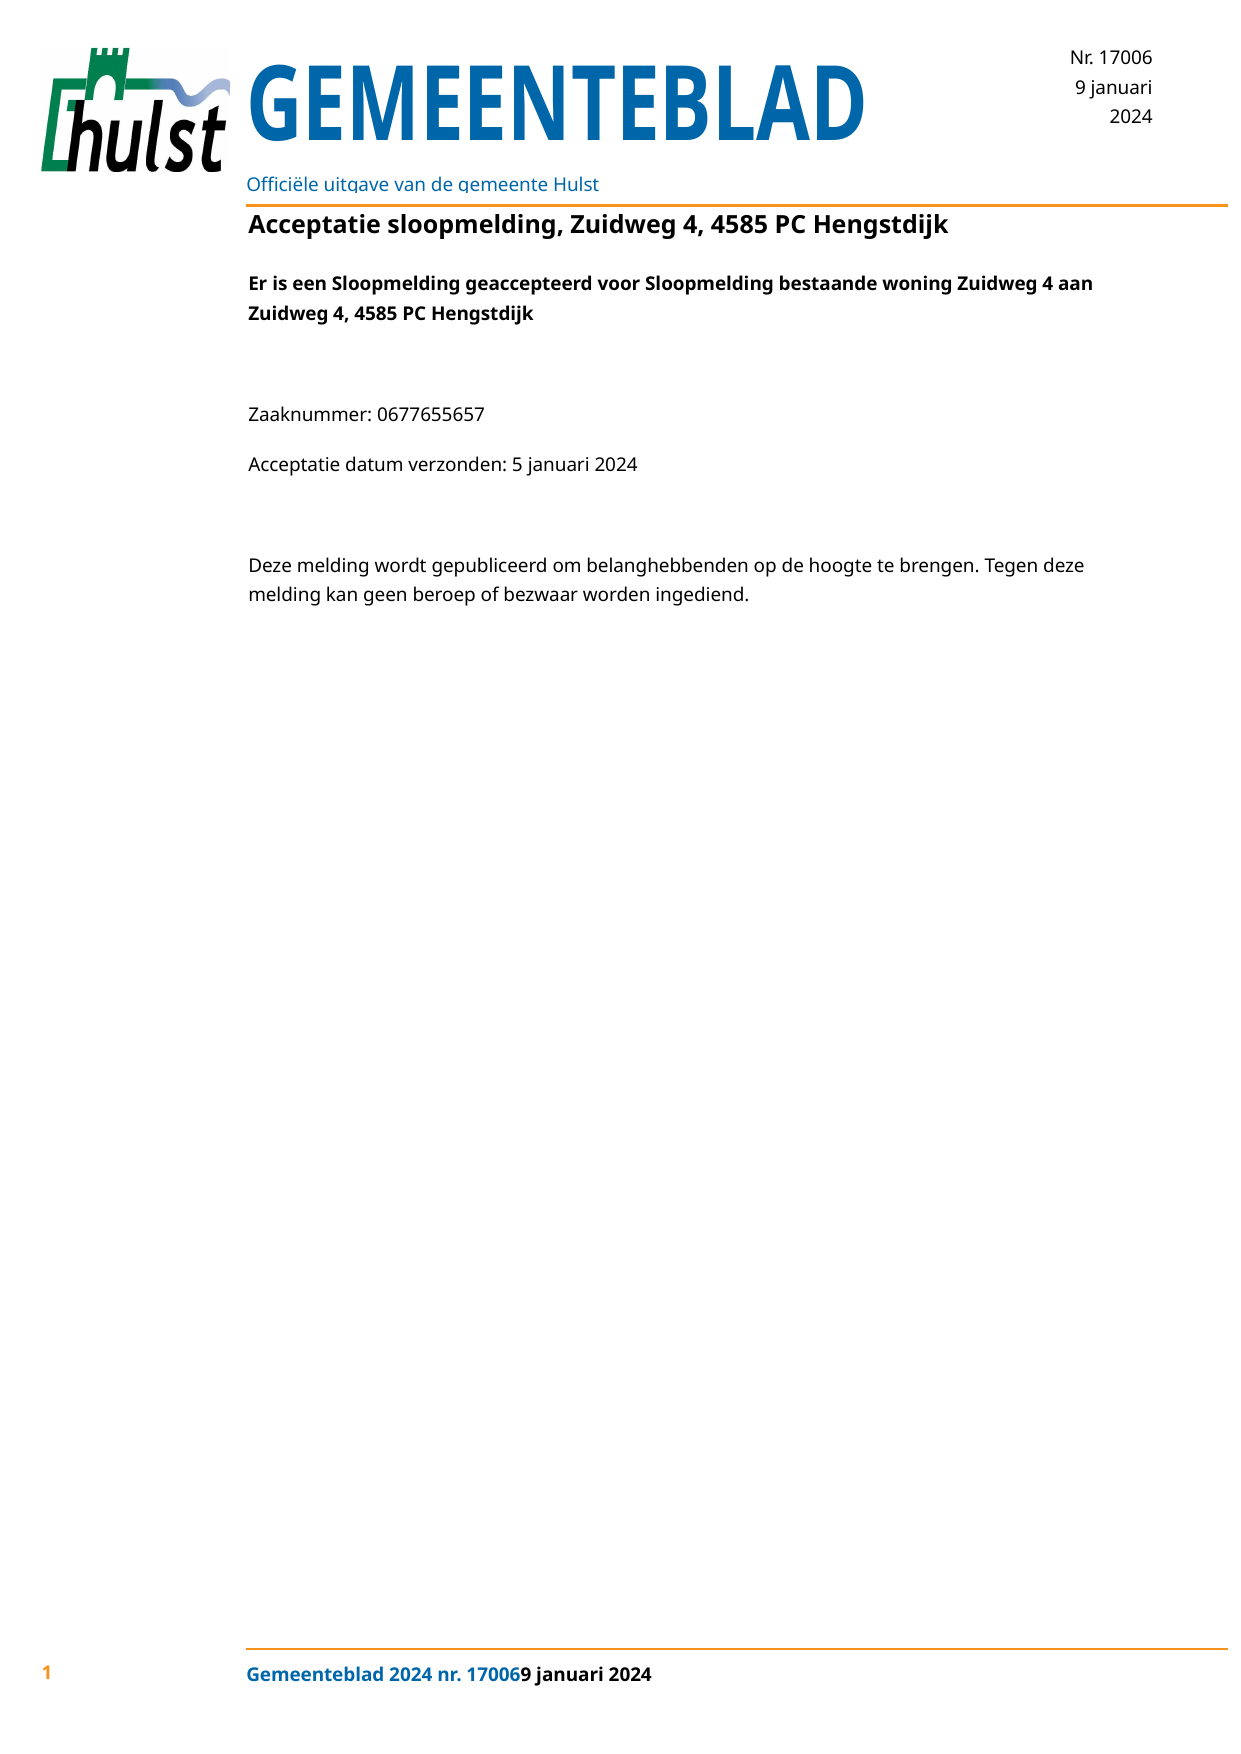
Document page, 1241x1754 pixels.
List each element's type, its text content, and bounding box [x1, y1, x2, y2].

text Acceptatie datum verzonden: 5 januari 2024 [248, 451, 1152, 477]
picture [41, 47, 231, 172]
text Deze melding wordt gepubliceerd om belanghebbenden op de hoogte te brengen. Tegen deze melding kan geen beroep of bezwaar worden ingediend. [248, 552, 1152, 607]
text Zaaknummer: 0677655657 [248, 401, 1152, 426]
text Acceptatie sloopmelding, Zuidweg 4, 4585 PC Hengstdijk [248, 207, 1152, 241]
text Er is een Sloopmelding geaccepteerd voor Sloopmelding bestaande woning Zuidweg 4 aan Zuidweg 4, 4585 PC Hengstdijk [248, 270, 1152, 326]
